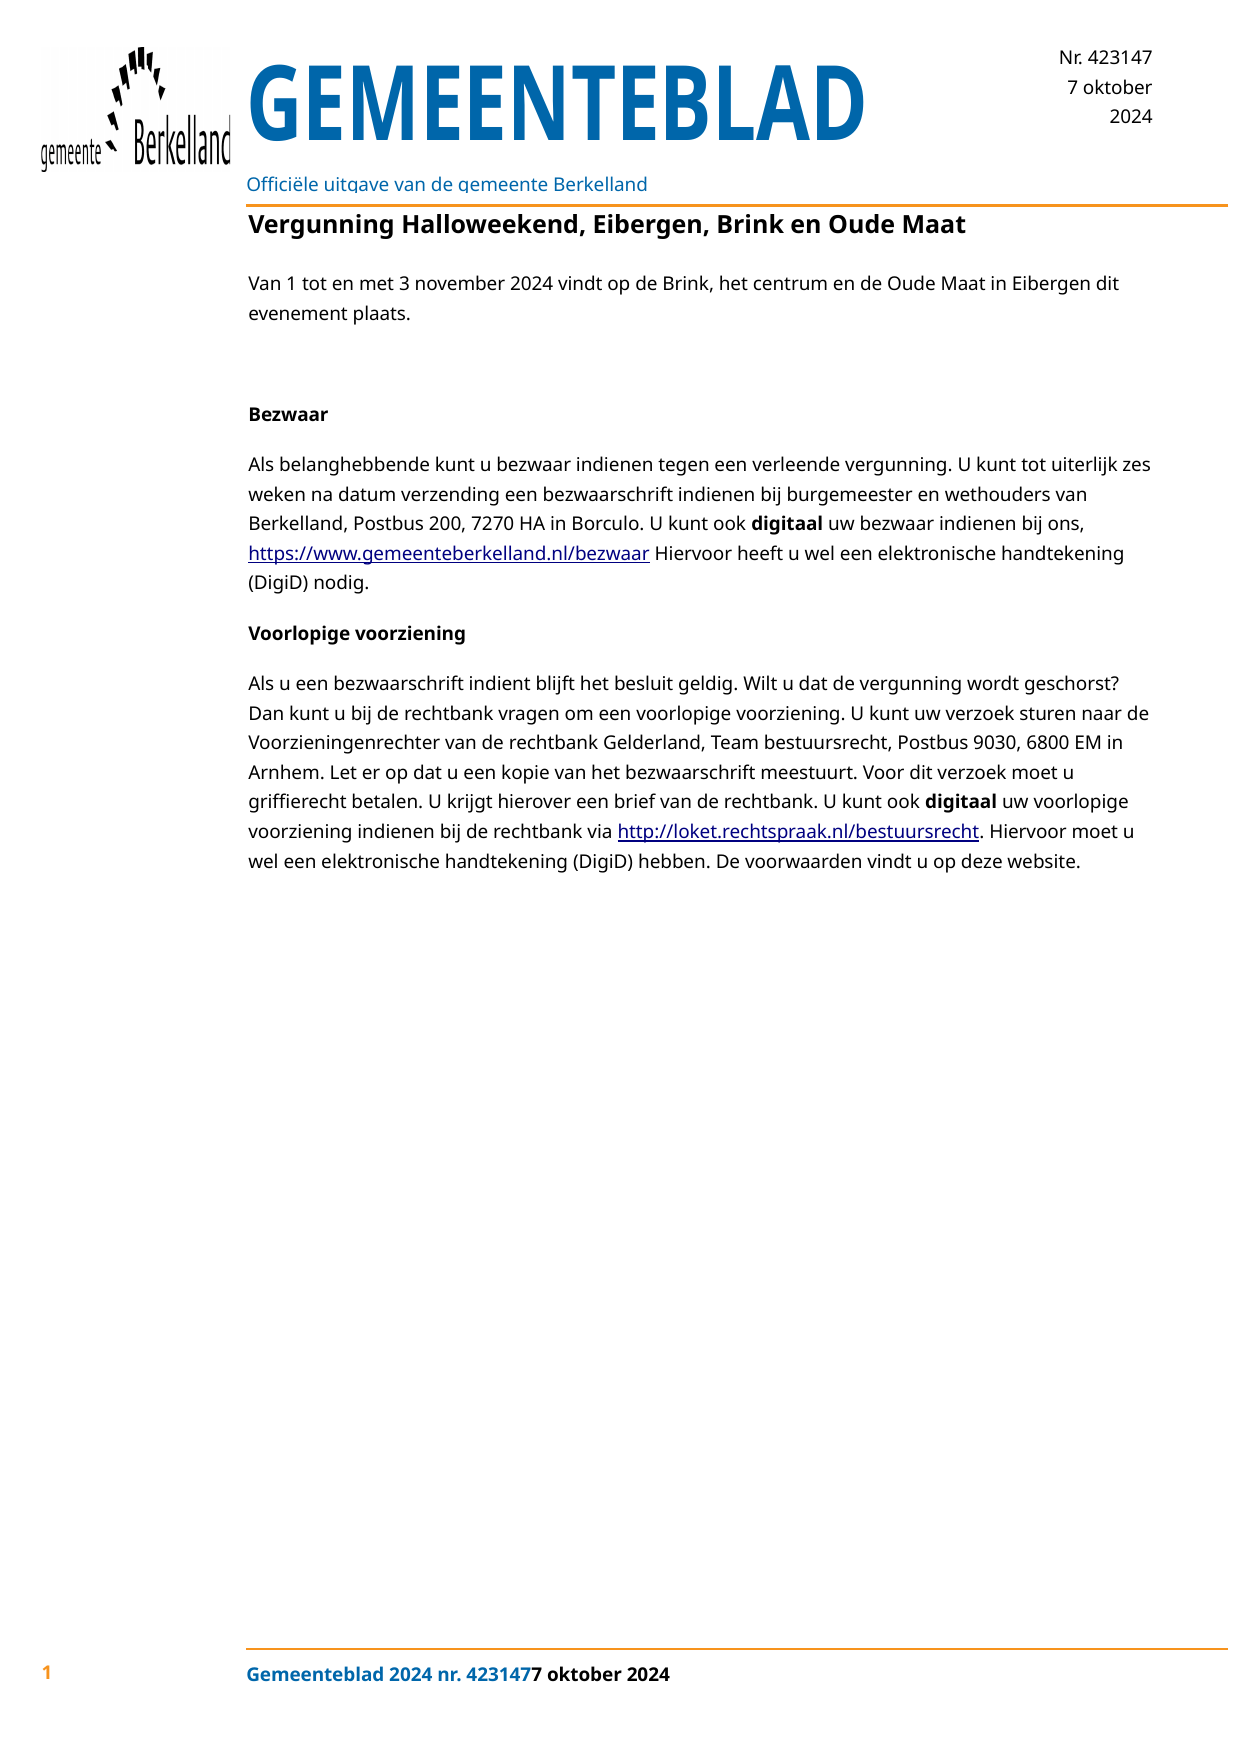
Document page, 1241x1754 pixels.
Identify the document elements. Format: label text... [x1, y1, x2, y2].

text Voorlopige voorziening [248, 620, 1152, 646]
text Bezwaar [248, 401, 1152, 426]
text Als belanghebbende kunt u bezwaar indienen tegen een verleende vergunning. U kunt tot uiterlijk zes weken na datum verzending een bezwaarschrift indienen bij burgemeester en wethouders van Berkelland, Postbus 200, 7270 HA in Borculo. U kunt ook digitaal uw bezwaar indienen bij ons, https://www.gemeenteberkelland.nl/bezwaar Hiervoor heeft u wel een elektronische handtekening (DigiD) nodig. [248, 451, 1152, 595]
text Vergunning Halloweekend, Eibergen, Brink en Oude Maat [248, 207, 1152, 241]
picture [41, 47, 231, 172]
text Als u een bezwaarschrift indient blijft het besluit geldig. Wilt u dat de vergunning wordt geschorst? Dan kunt u bij de rechtbank vragen om een voorlopige voorziening. U kunt uw verzoek sturen naar de Voorzieningenrechter van de rechtbank Gelderland, Team bestuursrecht, Postbus 9030, 6800 EM in Arnhem. Let er op dat u een kopie van het bezwaarschrift meestuurt. Voor dit verzoek moet u griffierecht betalen. U krijgt hierover een brief van de rechtbank. U kunt ook digitaal uw voorlopige voorziening indienen bij de rechtbank via http://loket.rechtspraak.nl/bestuursrecht. Hiervoor moet u wel een elektronische handtekening (DigiD) hebben. De voorwaarden vindt u op deze website. [248, 670, 1152, 873]
text Van 1 tot en met 3 november 2024 vindt op de Brink, het centrum en de Oude Maat in Eibergen dit evenement plaats. [248, 270, 1152, 326]
